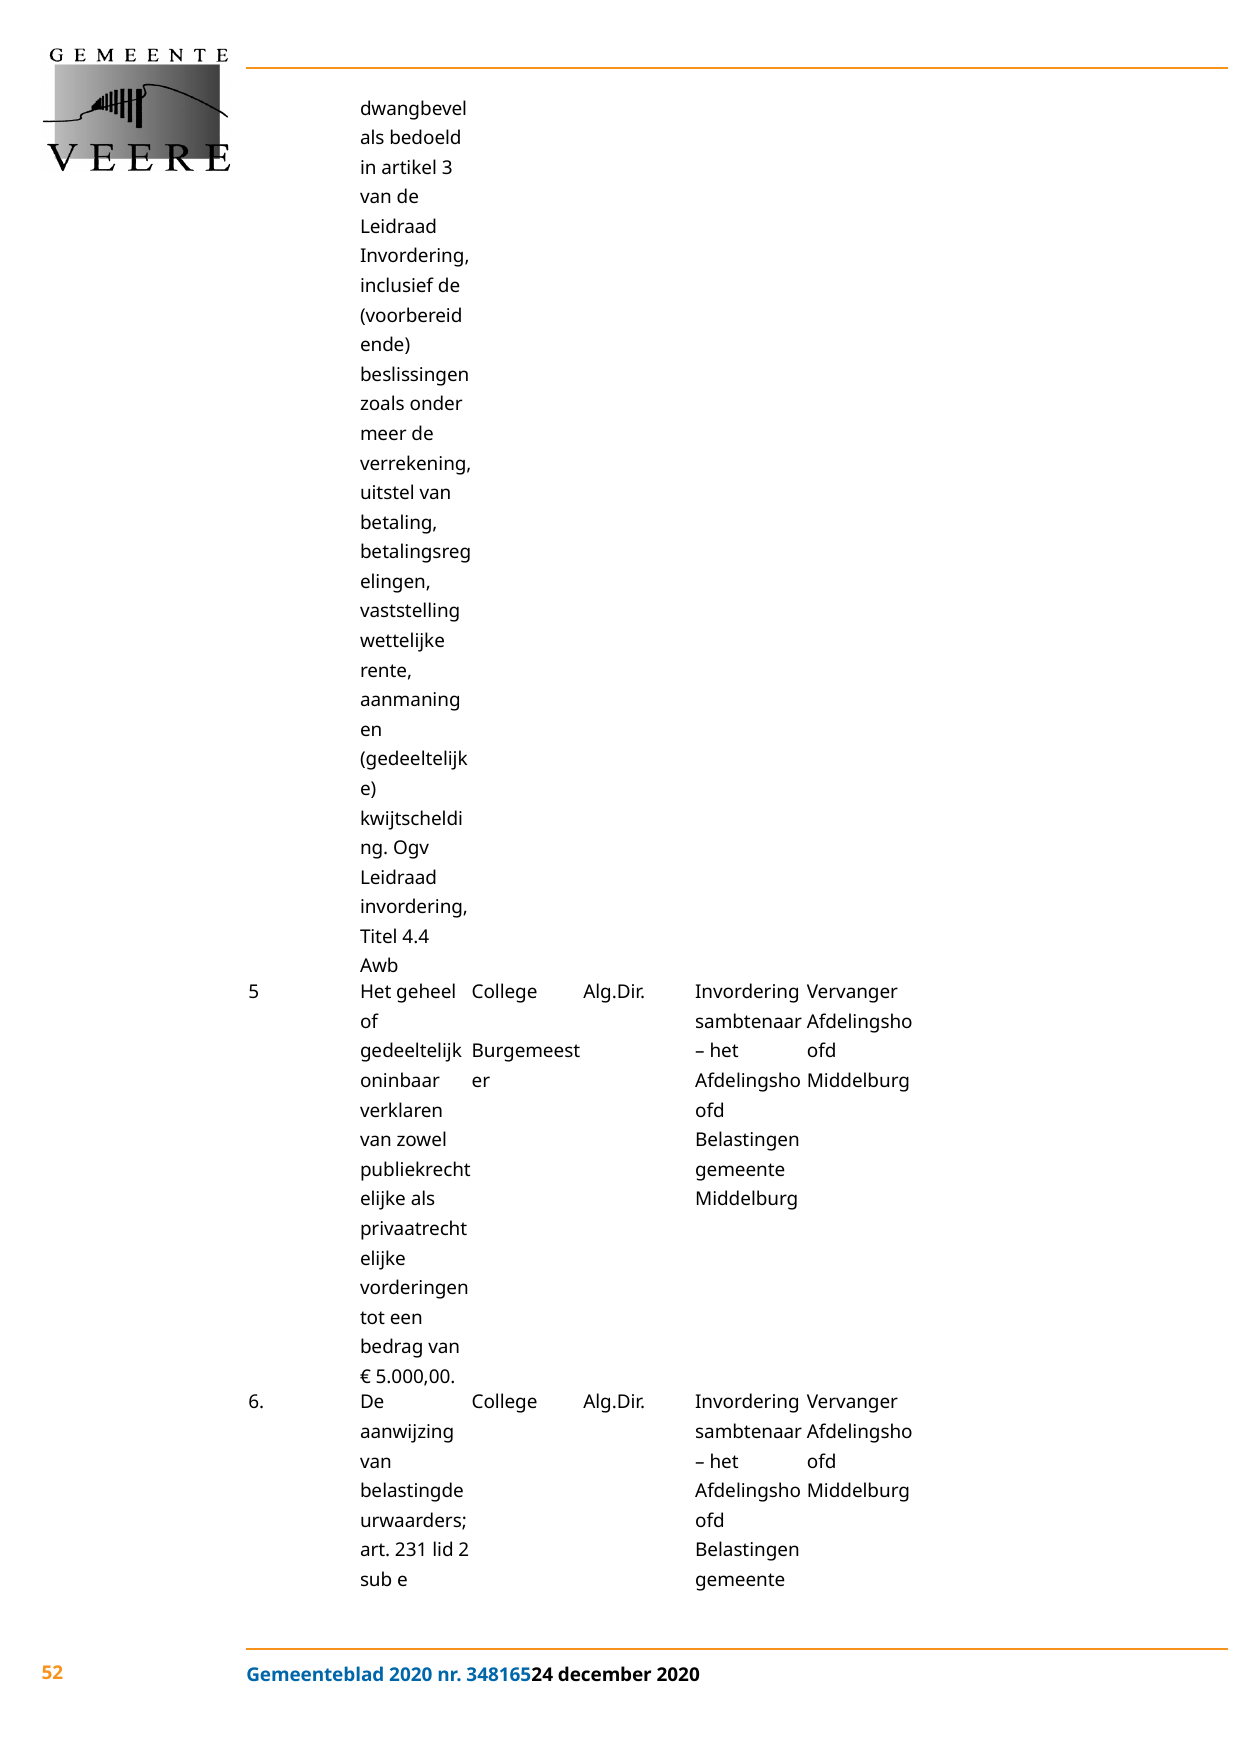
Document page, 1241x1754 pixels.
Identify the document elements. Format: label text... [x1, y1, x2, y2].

picture [41, 47, 231, 172]
table_cell [1030, 1389, 1152, 1592]
table_cell Het geheel of gedeeltelijk oninbaar verklaren van zowel publiekrechtelijke als privaatrechtelijke vorderingen tot een bedrag van € 5.000,00. [360, 979, 471, 1389]
table_cell [918, 1389, 1030, 1592]
table_cell [807, 95, 918, 978]
table_cell 6. [248, 1389, 360, 1592]
table_cell [1030, 979, 1152, 1389]
table_cell De aanwijzing van belastingdeurwaarders; art. 231 lid 2 sub e [360, 1389, 471, 1592]
table_cell Vervanger Afdelingshoofd Middelburg [807, 979, 918, 1389]
table_cell [918, 95, 1030, 978]
table_cell Alg.Dir. [583, 979, 695, 1389]
table_cell [471, 95, 583, 978]
table_cell [695, 95, 807, 978]
table_cell College Burgemeester [471, 979, 583, 1389]
table_cell [918, 979, 1030, 1389]
table_cell [1030, 95, 1152, 978]
table_cell Invorderingsambtenaar – het Afdelingshoofd Belastingen gemeente [695, 1389, 807, 1592]
table_cell 5 [248, 979, 360, 1389]
table_cell Invorderingsambtenaar – het Afdelingshoofd Belastingen gemeente Middelburg [695, 979, 807, 1389]
table_cell dwangbevel als bedoeld in artikel 3 van de Leidraad Invordering, inclusief de (voorbereidende) beslissingen zoals onder meer de verrekening, uitstel van betaling, betalingsregelingen, vaststelling wettelijke rente, aanmaning en (gedeeltelijke) kwijtschelding. Ogv Leidraad invordering, Titel 4.4 Awb [360, 95, 471, 978]
table_cell College [471, 1389, 583, 1592]
table_cell [583, 95, 695, 978]
table_cell [248, 95, 360, 978]
table_cell Vervanger Afdelingshoofd Middelburg [807, 1389, 918, 1592]
table_cell Alg.Dir. [583, 1389, 695, 1592]
